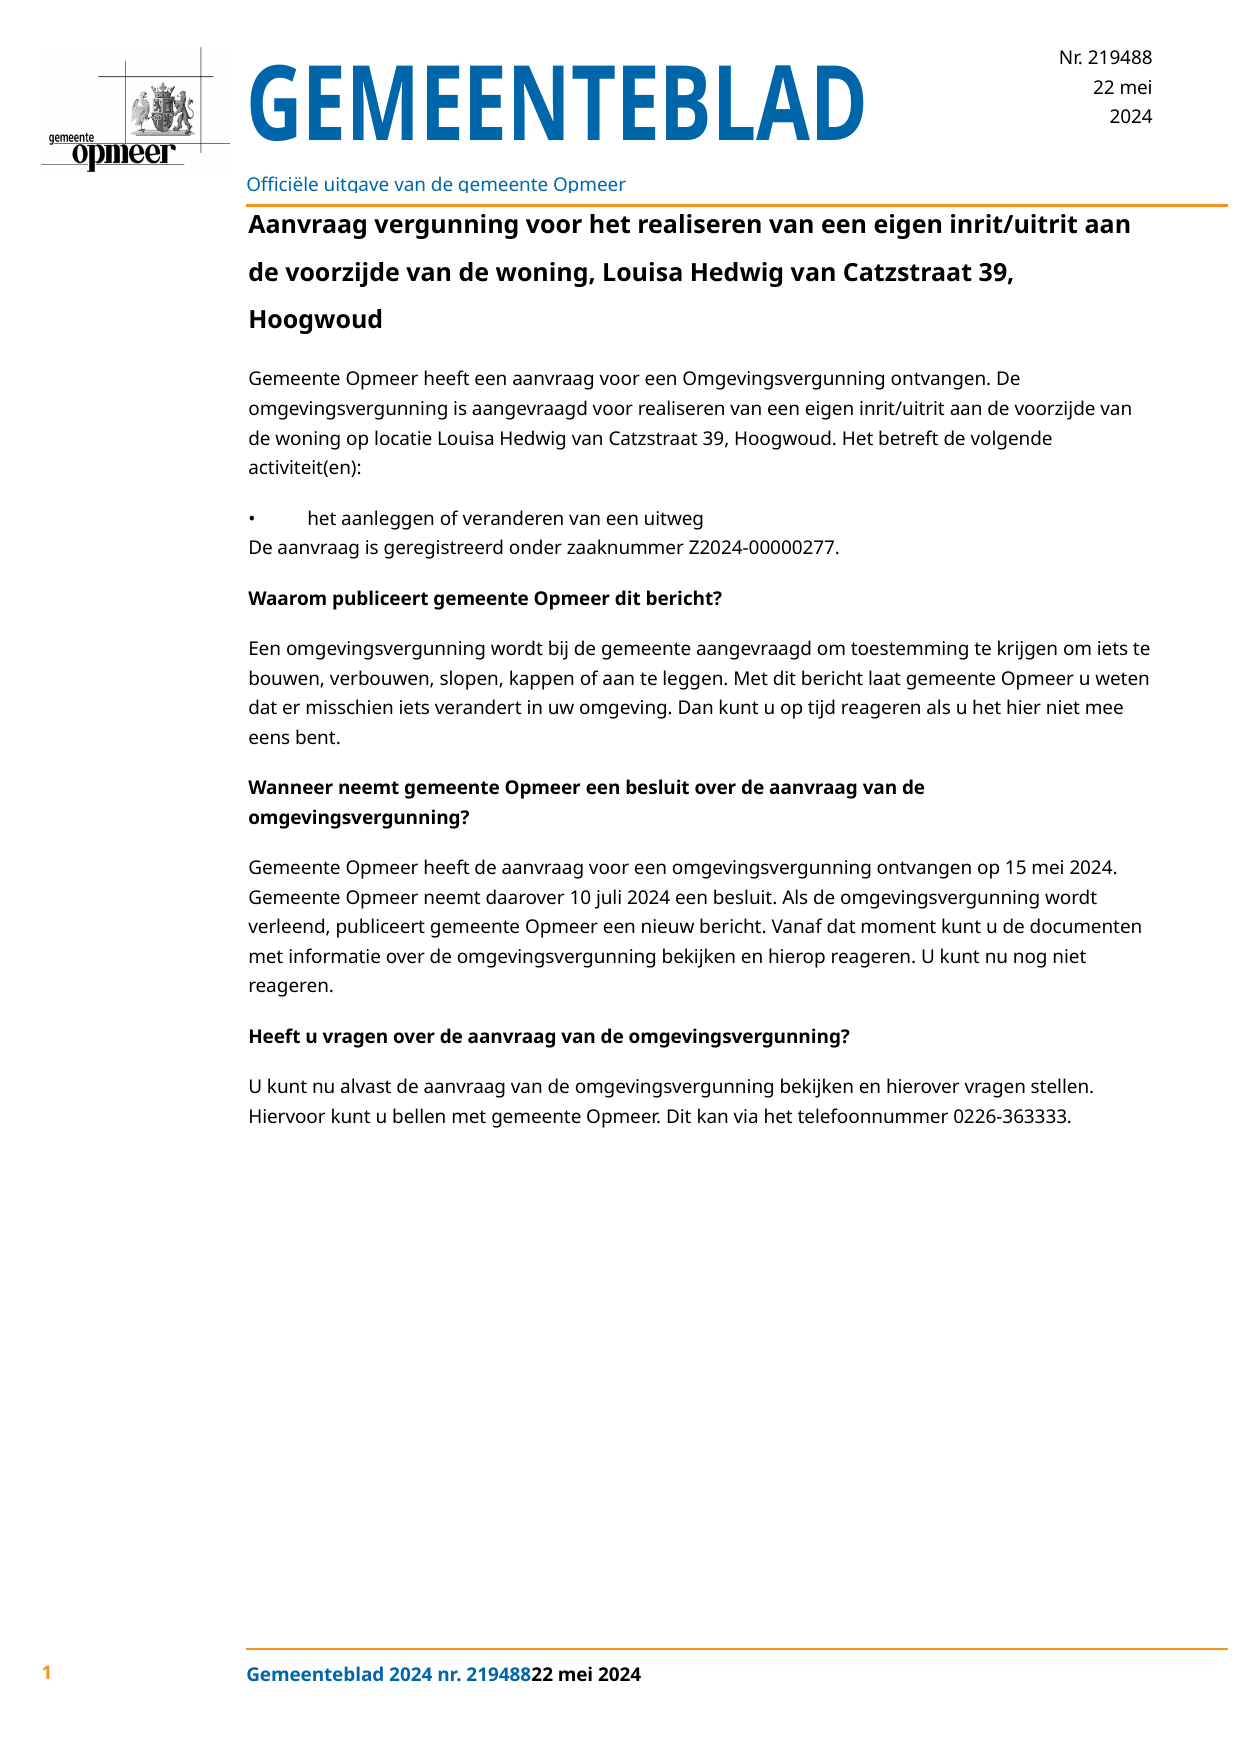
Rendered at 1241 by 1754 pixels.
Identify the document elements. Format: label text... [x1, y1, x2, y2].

picture [41, 47, 231, 172]
text Gemeente Opmeer heeft een aanvraag voor een Omgevingsvergunning ontvangen. De omgevingsvergunning is aangevraagd voor realiseren van een eigen inrit/uitrit aan de voorzijde van de woning op locatie Louisa Hedwig van Catzstraat 39, Hoogwoud. Het betreft de volgende activiteit(en): [248, 366, 1152, 480]
list het aanleggen of veranderen van een uitweg [248, 505, 1152, 530]
text Aanvraag vergunning voor het realiseren van een eigen inrit/uitrit aan de voorzijde van de woning, Louisa Hedwig van Catzstraat 39, Hoogwoud [248, 207, 1152, 336]
text Wanneer neemt gemeente Opmeer een besluit over de aanvraag van de omgevingsvergunning? [248, 774, 1152, 829]
text Een omgevingsvergunning wordt bij de gemeente aangevraagd om toestemming te krijgen om iets te bouwen, verbouwen, slopen, kappen of aan te leggen. Met dit bericht laat gemeente Opmeer u weten dat er misschien iets verandert in uw omgeving. Dan kunt u op tijd reageren als u het hier niet mee eens bent. [248, 635, 1152, 749]
text Waarom publiceert gemeente Opmeer dit bericht? [248, 585, 1152, 610]
text De aanvraag is geregistreerd onder zaaknummer Z2024-00000277. [248, 534, 1152, 560]
text Gemeente Opmeer heeft de aanvraag voor een omgevingsvergunning ontvangen op 15 mei 2024. Gemeente Opmeer neemt daarover 10 juli 2024 een besluit. Als de omgevingsvergunning wordt verleend, publiceert gemeente Opmeer een nieuw bericht. Vanaf dat moment kunt u de documenten met informatie over de omgevingsvergunning bekijken en hierop reageren. U kunt nu nog niet reageren. [248, 854, 1152, 998]
text Heeft u vragen over de aanvraag van de omgevingsvergunning? [248, 1023, 1152, 1049]
text U kunt nu alvast de aanvraag van de omgevingsvergunning bekijken en hierover vragen stellen. Hiervoor kunt u bellen met gemeente Opmeer. Dit kan via het telefoonnummer 0226-363333. [248, 1073, 1152, 1129]
